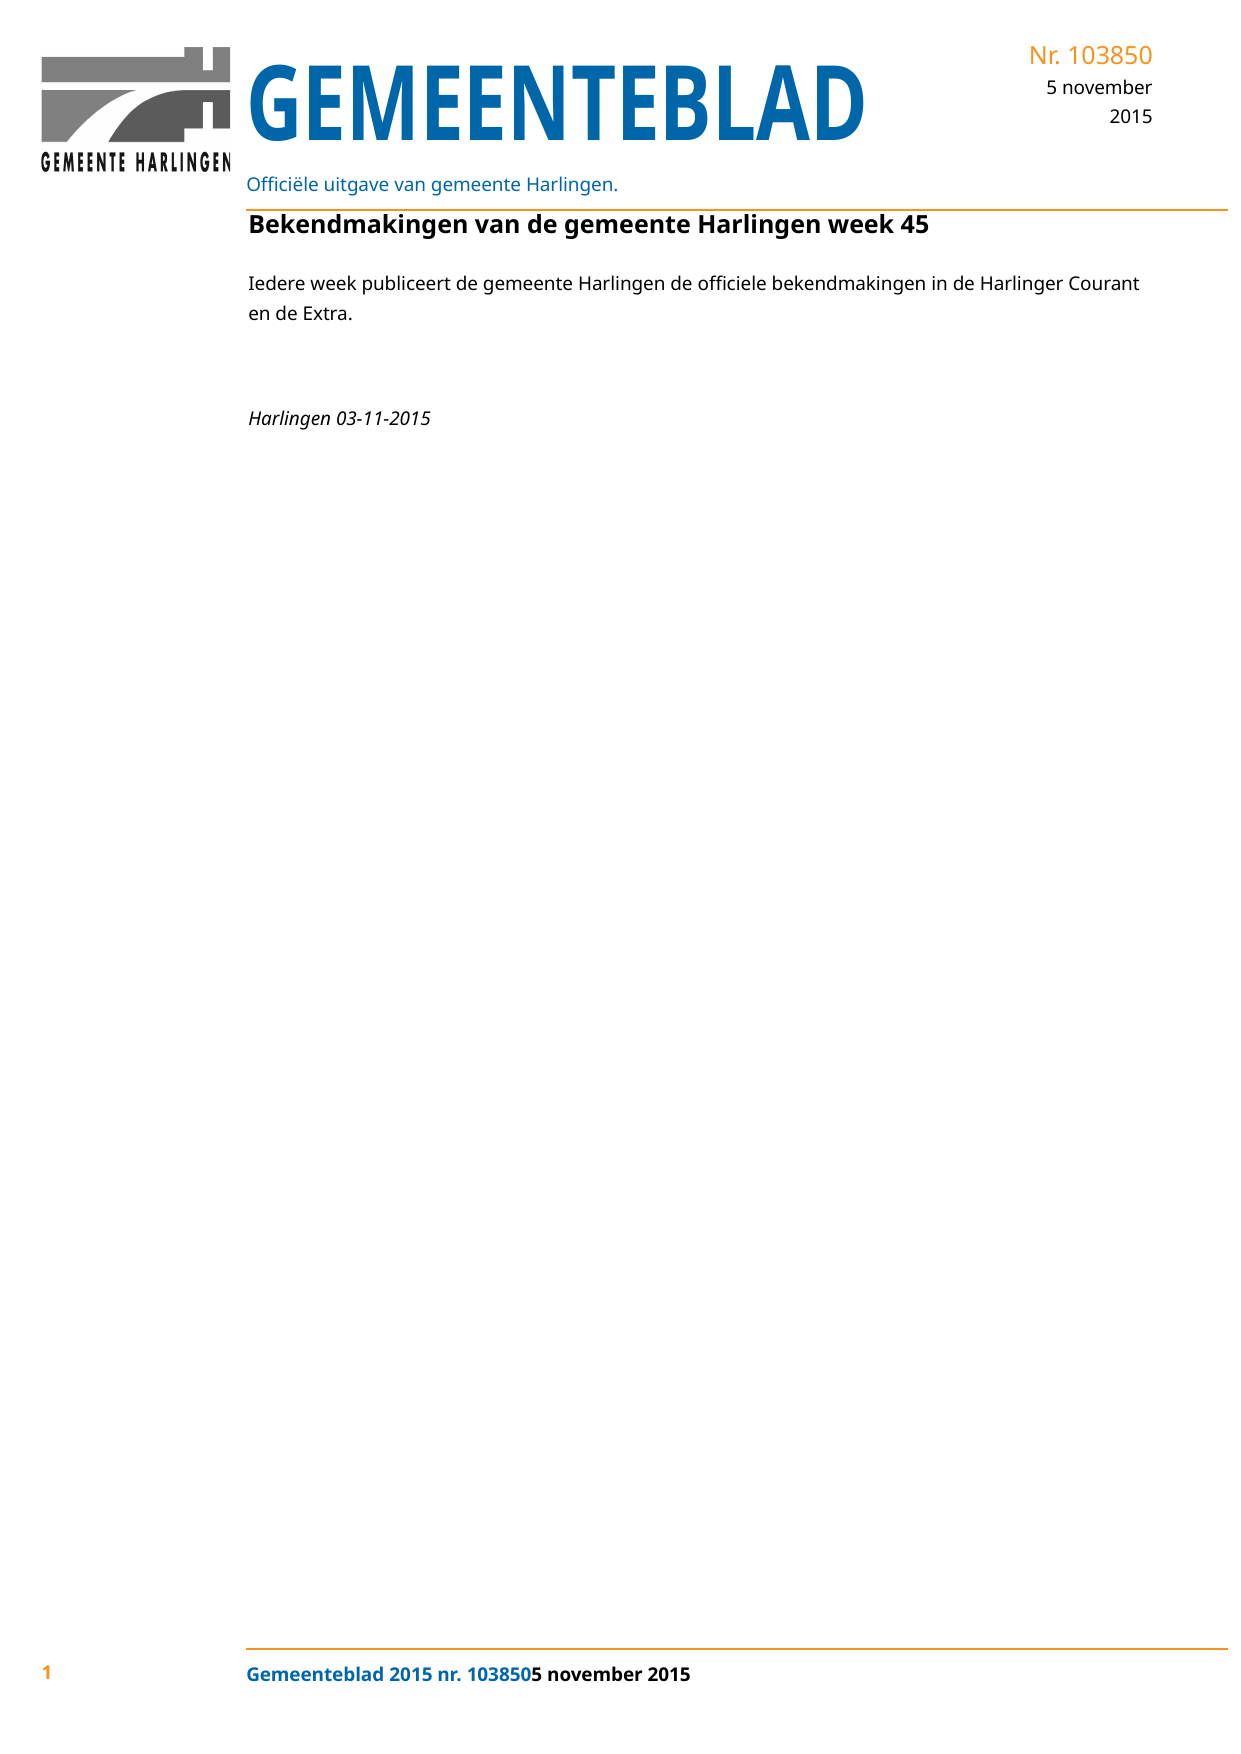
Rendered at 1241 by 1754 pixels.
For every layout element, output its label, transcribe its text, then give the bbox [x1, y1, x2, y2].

text Iedere week publiceert de gemeente Harlingen de officiele bekendmakingen in de Harlinger Courant en de Extra. [248, 270, 1152, 326]
text Bekendmakingen van de gemeente Harlingen week 45 [248, 211, 1152, 241]
text Harlingen 03-11-2015 [248, 406, 1152, 431]
picture [41, 47, 231, 172]
